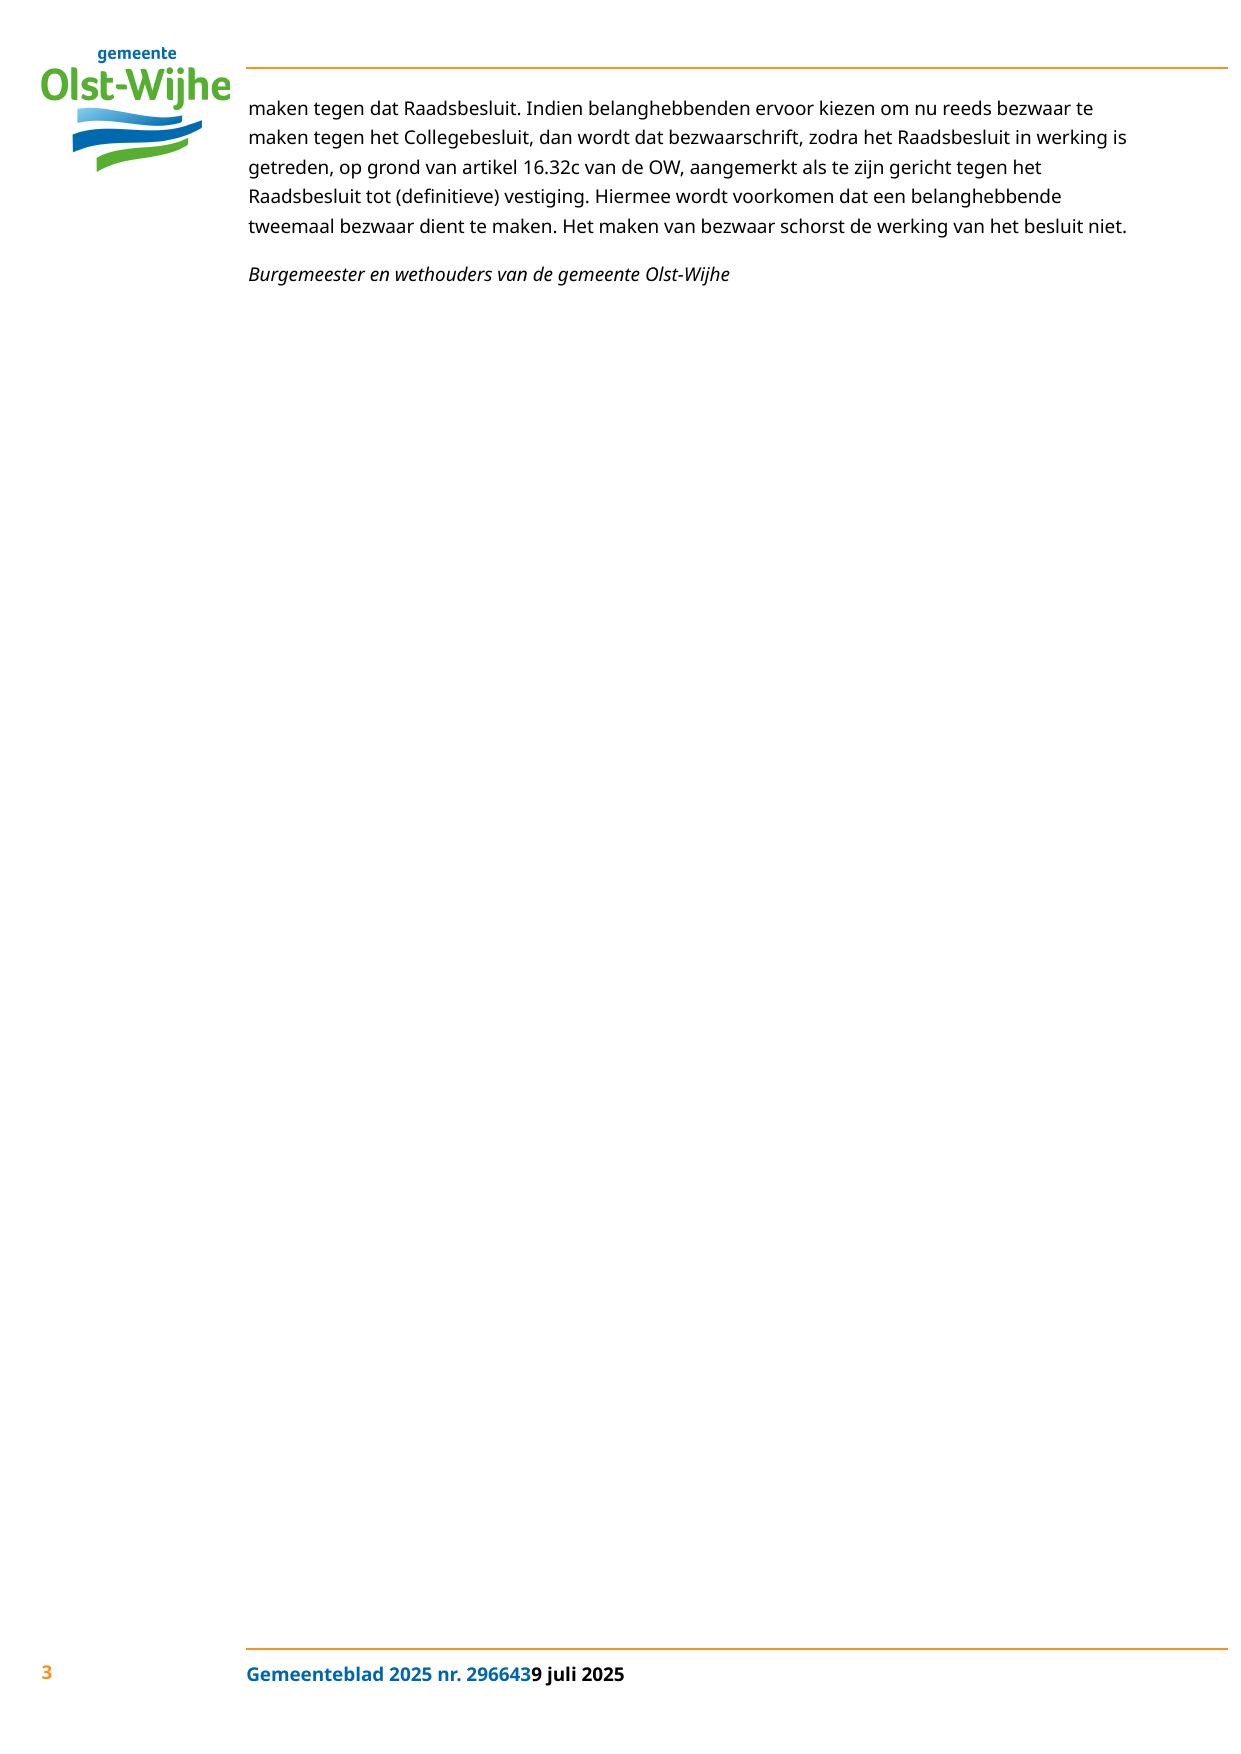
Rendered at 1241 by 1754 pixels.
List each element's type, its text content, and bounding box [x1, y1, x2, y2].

text maken tegen dat Raadsbesluit. Indien belanghebbenden ervoor kiezen om nu reeds bezwaar te maken tegen het Collegebesluit, dan wordt dat bezwaarschrift, zodra het Raadsbesluit in werking is getreden, op grond van artikel 16.32c van de OW, aangemerkt als te zijn gericht tegen het Raadsbesluit tot (definitieve) vestiging. Hiermee wordt voorkomen dat een belanghebbende tweemaal bezwaar dient te maken. Het maken van bezwaar schorst de werking van het besluit niet. [248, 95, 1152, 239]
text Burgemeester en wethouders van de gemeente Olst-Wijhe [248, 261, 1152, 287]
picture [41, 47, 231, 172]
